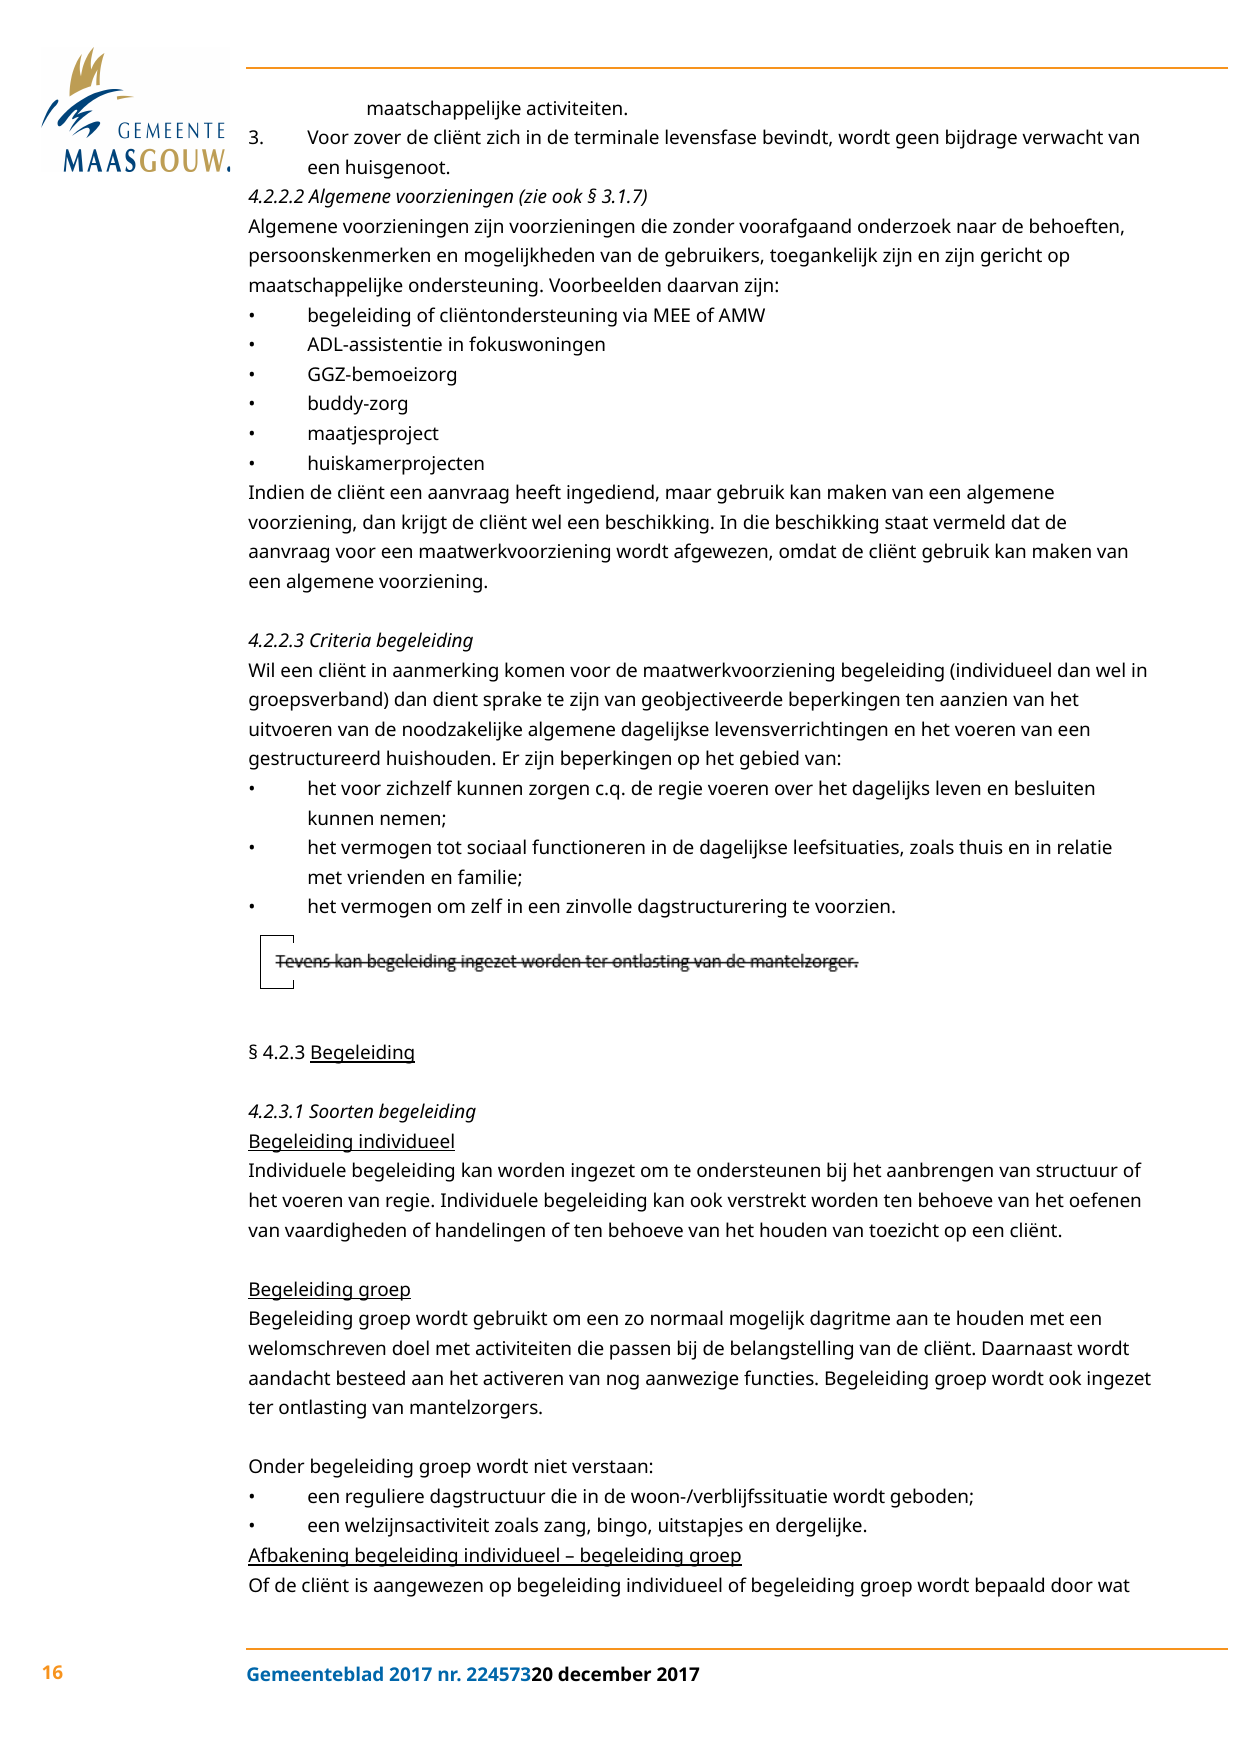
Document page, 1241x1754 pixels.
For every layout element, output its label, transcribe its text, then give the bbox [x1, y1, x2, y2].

text Wil een cliënt in aanmerking komen voor de maatwerkvoorziening begeleiding (individueel dan wel in groepsverband) dan dient sprake te zijn van geobjectiveerde beperkingen ten aanzien van het uitvoeren van de noodzakelijke algemene dagelijkse levensverrichtingen en het voeren van een gestructureerd huishouden. Er zijn beperkingen op het gebied van: [248, 657, 1152, 771]
picture [268, 943, 860, 980]
text Afbakening begeleiding individueel – begeleiding groep [248, 1542, 1152, 1568]
list Voor zover de cliënt zich in de terminale levensfase bevindt, wordt geen bijdrage verwacht van een huisgenoot. [248, 124, 1152, 180]
text Algemene voorzieningen zijn voorzieningen die zonder voorafgaand onderzoek naar de behoeften, persoonskenmerken en mogelijkheden van de gebruikers, toegankelijk zijn en zijn gericht op maatschappelijke ondersteuning. Voorbeelden daarvan zijn: [248, 213, 1152, 298]
picture [41, 47, 231, 172]
list huiskamerprojecten [248, 450, 1152, 476]
list het vermogen tot sociaal functioneren in de dagelijkse leefsituaties, zoals thuis en in relatie met vrienden en familie; [248, 834, 1152, 890]
text Begeleiding individueel [248, 1128, 1152, 1154]
list maatschappelijke activiteiten. [307, 95, 1152, 121]
list ADL-assistentie in fokuswoningen [248, 331, 1152, 357]
list een welzijnsactiviteit zoals zang, bingo, uitstapjes en dergelijke. [248, 1513, 1152, 1538]
list buddy-zorg [248, 391, 1152, 416]
list het vermogen om zelf in een zinvolle dagstructurering te voorzien. [248, 893, 1152, 919]
list begeleiding of cliëntondersteuning via MEE of AMW [248, 302, 1152, 328]
text Indien de cliënt een aanvraag heeft ingediend, maar gebruik kan maken van een algemene voorziening, dan krijgt de cliënt wel een beschikking. In die beschikking staat vermeld dat de aanvraag voor een maatwerkvoorziening wordt afgewezen, omdat de cliënt gebruik kan maken van een algemene voorziening. [248, 479, 1152, 594]
text Individuele begeleiding kan worden ingezet om te ondersteunen bij het aanbrengen van structuur of het voeren van regie. Individuele begeleiding kan ook verstrekt worden ten behoeve van het oefenen van vaardigheden of handelingen of ten behoeve van het houden van toezicht op een cliënt. [248, 1158, 1152, 1242]
text 4.2.2.2 Algemene voorzieningen (zie ook § 3.1.7) [248, 183, 1152, 209]
text Of de cliënt is aangewezen op begeleiding individueel of begeleiding groep wordt bepaald door wat [248, 1572, 1152, 1597]
list GGZ-bemoeizorg [248, 361, 1152, 387]
list het voor zichzelf kunnen zorgen c.q. de regie voeren over het dagelijks leven en besluiten kunnen nemen; [248, 775, 1152, 831]
text 4.2.3.1 Soorten begeleiding [248, 1098, 1152, 1124]
text § 4.2.3 Begeleiding [248, 1039, 1152, 1065]
text Begeleiding groep [248, 1276, 1152, 1302]
list een reguliere dagstructuur die in de woon-/verblijfssituatie wordt geboden; [248, 1483, 1152, 1509]
text Begeleiding groep wordt gebruikt om een zo normaal mogelijk dagritme aan te houden met een welomschreven doel met activiteiten die passen bij de belangstelling van de cliënt. Daarnaast wordt aandacht besteed aan het activeren van nog aanwezige functies. Begeleiding groep wordt ook ingezet ter ontlasting van mantelzorgers. [248, 1306, 1152, 1420]
text Onder begeleiding groep wordt niet verstaan: [248, 1453, 1152, 1479]
list maatjesproject [248, 420, 1152, 446]
text 4.2.2.3 Criteria begeleiding [248, 627, 1152, 653]
